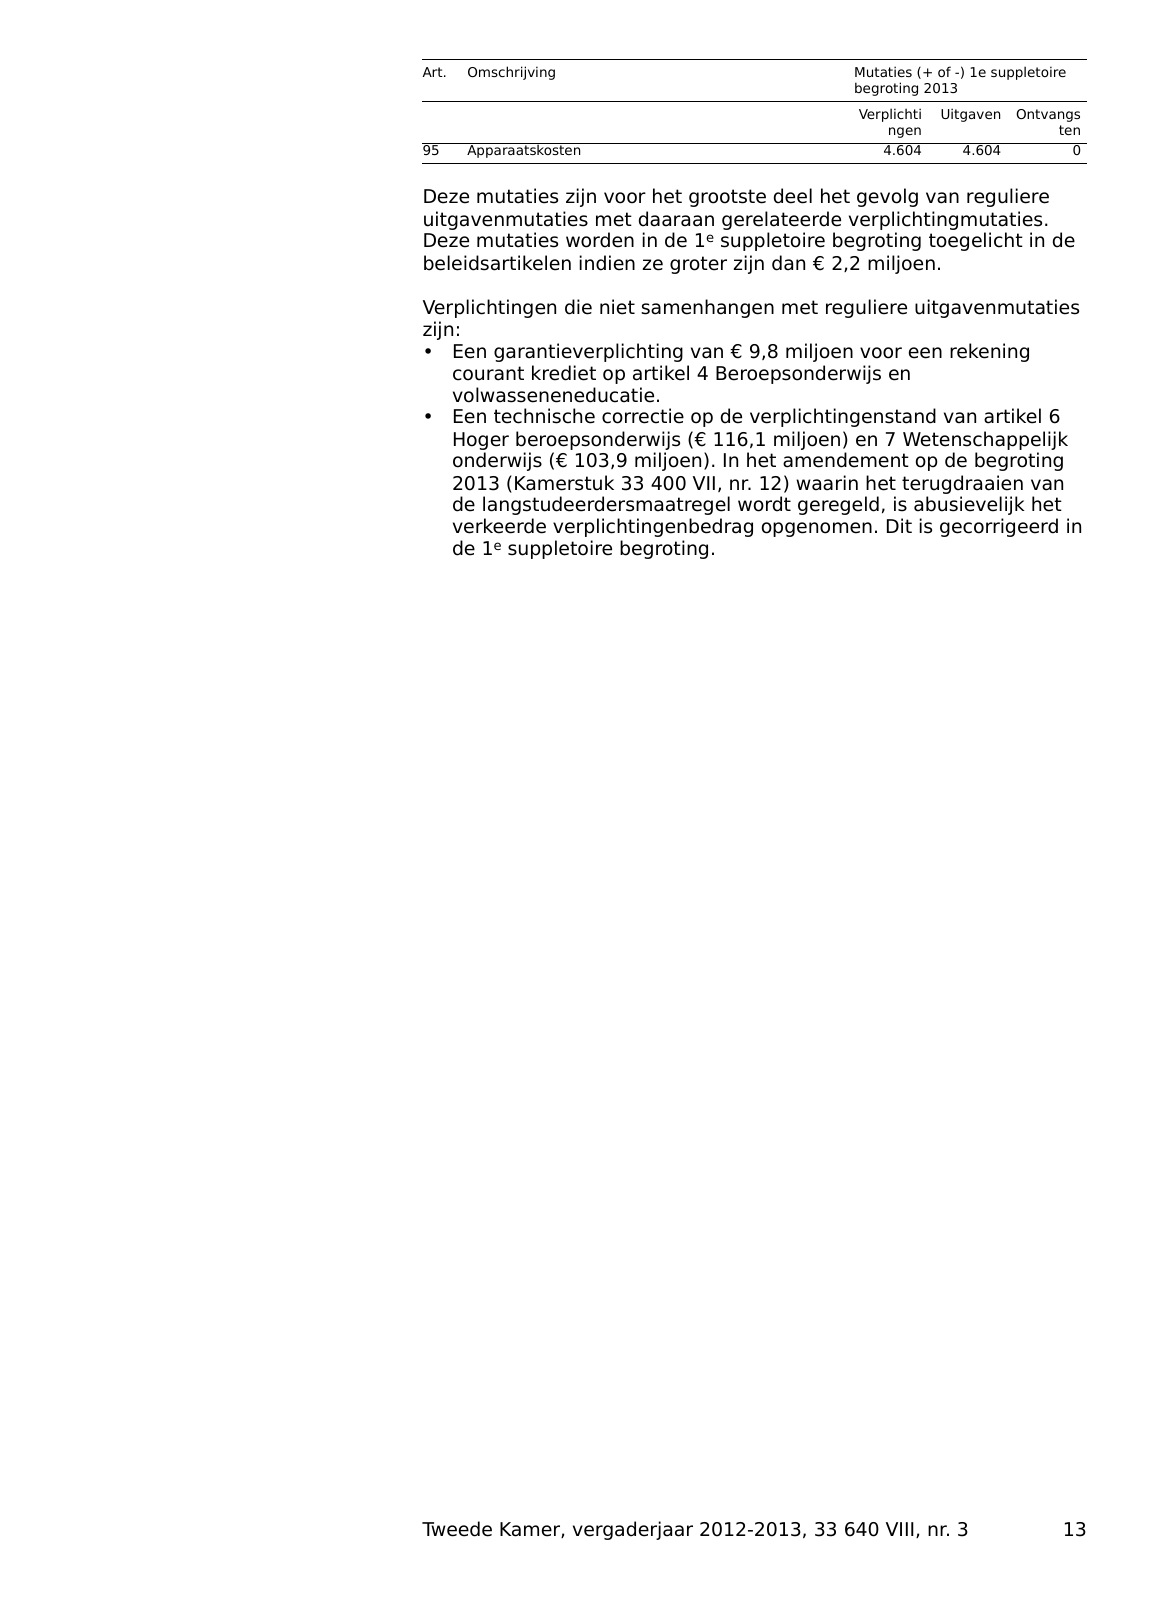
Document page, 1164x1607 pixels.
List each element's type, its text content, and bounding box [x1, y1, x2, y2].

table_header Mutaties (+ of -) 1e suppletoire begroting 2013 [848, 60, 1087, 101]
table_header Omschrijving [461, 60, 848, 101]
text Verplichtingen die niet samenhangen met reguliere uitgavenmutaties zijn: [422, 297, 1087, 341]
table_cell Apparaatskosten [461, 144, 848, 163]
text • Een technische correctie op de verplichtingenstand van artikel 6 Hoger beroepsonderwijs (€ 116,1 miljoen) en 7 Wetenschappelijk onderwijs (€ 103,9 miljoen). In het amendement op de begroting 2013 (Kamerstuk 33 400 VII, nr. 12) waarin het terugdraaien van de langstudeerdersmaatregel wordt geregeld, is abusievelijk het verkeerde verplichtingenbedrag opgenomen. Dit is gecorrigeerd in de 1e suppletoire begroting. [422, 406, 1087, 560]
table_cell Uitgaven [928, 102, 1007, 143]
text Deze mutaties zijn voor het grootste deel het gevolg van reguliere uitgavenmutaties met daaraan gerelateerde verplichtingmutaties. Deze mutaties worden in de 1e suppletoire begroting toegelicht in de beleidsartikelen indien ze groter zijn dan € 2,2 miljoen. [422, 186, 1087, 274]
table_cell 95 [422, 144, 461, 163]
table_cell 4.604 [848, 144, 928, 163]
text • Een garantieverplichting van € 9,8 miljoen voor een rekening courant krediet op artikel 4 Beroepsonderwijs en volwasseneneducatie. [422, 341, 1087, 406]
table_header Art. [422, 60, 461, 101]
table_cell Ontvangsten [1007, 102, 1087, 143]
table_cell [422, 102, 461, 143]
table_cell [461, 102, 848, 143]
table_cell 4.604 [928, 144, 1007, 163]
table_cell 0 [1007, 144, 1087, 163]
table_cell Verplichtingen [848, 102, 928, 143]
